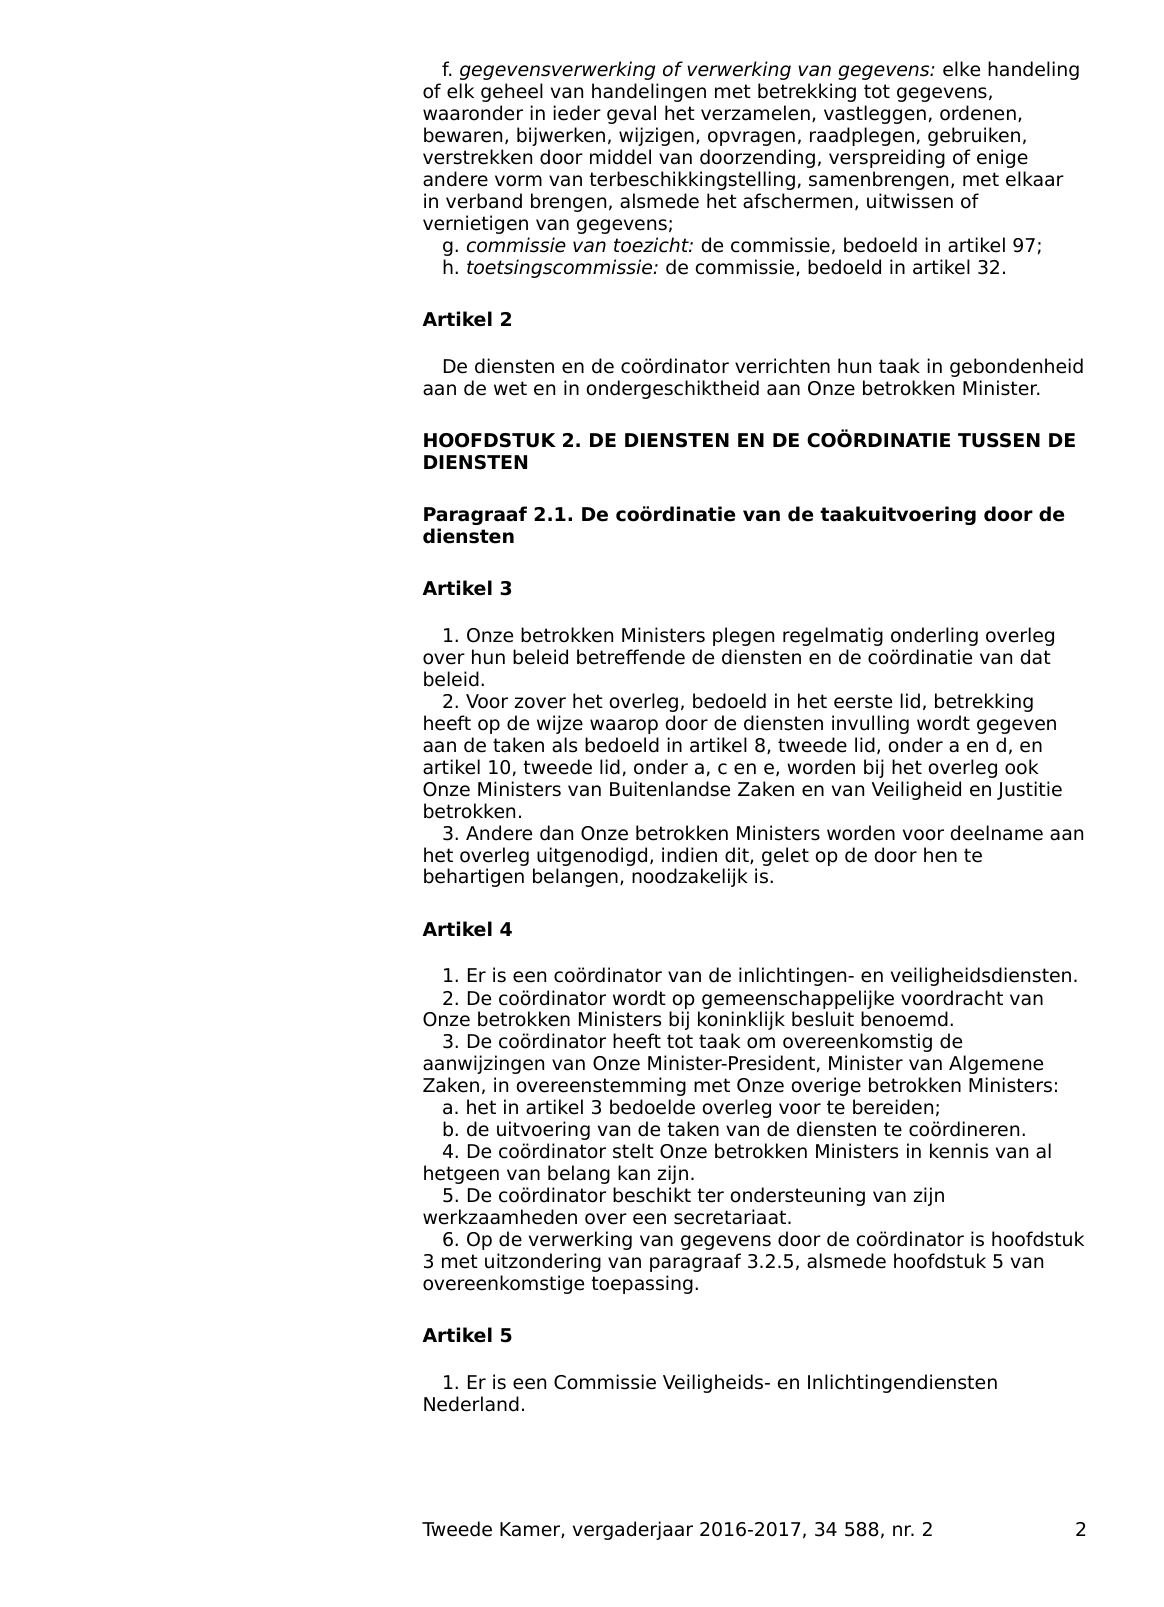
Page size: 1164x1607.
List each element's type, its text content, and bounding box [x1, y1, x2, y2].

text 1. Onze betrokken Ministers plegen regelmatig onderling overleg over hun beleid betreffende de diensten en de coördinatie van dat beleid. [422, 625, 1087, 691]
text 3. De coördinator heeft tot taak om overeenkomstig de aanwijzingen van Onze Minister-President, Minister van Algemene Zaken, in overeenstemming met Onze overige betrokken Ministers: [422, 1031, 1087, 1097]
subtitle Artikel 5 [422, 1325, 1087, 1347]
subtitle Artikel 2 [422, 309, 1087, 331]
text 2. De coördinator wordt op gemeenschappelijke voordracht van Onze betrokken Ministers bij koninklijk besluit benoemd. [422, 987, 1087, 1031]
text 1. Er is een coördinator van de inlichtingen- en veiligheidsdiensten. [422, 965, 1087, 987]
text g. commissie van toezicht: de commissie, bedoeld in artikel 97; [422, 235, 1087, 257]
text 1. Er is een Commissie Veiligheids- en Inlichtingendiensten Nederland. [422, 1372, 1087, 1416]
text h. toetsingscommissie: de commissie, bedoeld in artikel 32. [422, 257, 1087, 279]
subtitle HOOFDSTUK 2. DE DIENSTEN EN DE COÖRDINATIE TUSSEN DE DIENSTEN [422, 430, 1087, 474]
subtitle Artikel 4 [422, 918, 1087, 940]
text b. de uitvoering van de taken van de diensten te coördineren. [422, 1119, 1087, 1141]
text 3. Andere dan Onze betrokken Ministers worden voor deelname aan het overleg uitgenodigd, indien dit, gelet op de door hen te behartigen belangen, noodzakelijk is. [422, 822, 1087, 888]
text 6. Op de verwerking van gegevens door de coördinator is hoofdstuk 3 met uitzondering van paragraaf 3.2.5, alsmede hoofdstuk 5 van overeenkomstige toepassing. [422, 1229, 1087, 1295]
text 4. De coördinator stelt Onze betrokken Ministers in kennis van al hetgeen van belang kan zijn. [422, 1141, 1087, 1185]
text De diensten en de coördinator verrichten hun taak in gebondenheid aan de wet en in ondergeschiktheid aan Onze betrokken Minister. [422, 356, 1087, 400]
text 5. De coördinator beschikt ter ondersteuning van zijn werkzaamheden over een secretariaat. [422, 1185, 1087, 1229]
subtitle Artikel 3 [422, 578, 1087, 600]
text 2. Voor zover het overleg, bedoeld in het eerste lid, betrekking heeft op de wijze waarop door de diensten invulling wordt gegeven aan de taken als bedoeld in artikel 8, tweede lid, onder a en d, en artikel 10, tweede lid, onder a, c en e, worden bij het overleg ook Onze Ministers van Buitenlandse Zaken en van Veiligheid en Justitie betrokken. [422, 691, 1087, 822]
text a. het in artikel 3 bedoelde overleg voor te bereiden; [422, 1097, 1087, 1119]
subtitle Paragraaf 2.1. De coördinatie van de taakuitvoering door de diensten [422, 504, 1087, 548]
text f. gegevensverwerking of verwerking van gegevens: elke handeling of elk geheel van handelingen met betrekking tot gegevens, waaronder in ieder geval het verzamelen, vastleggen, ordenen, bewaren, bijwerken, wijzigen, opvragen, raadplegen, gebruiken, verstrekken door middel van doorzending, verspreiding of enige andere vorm van terbeschikkingstelling, samenbrengen, met elkaar in verband brengen, alsmede het afschermen, uitwissen of vernietigen van gegevens; [422, 59, 1087, 235]
